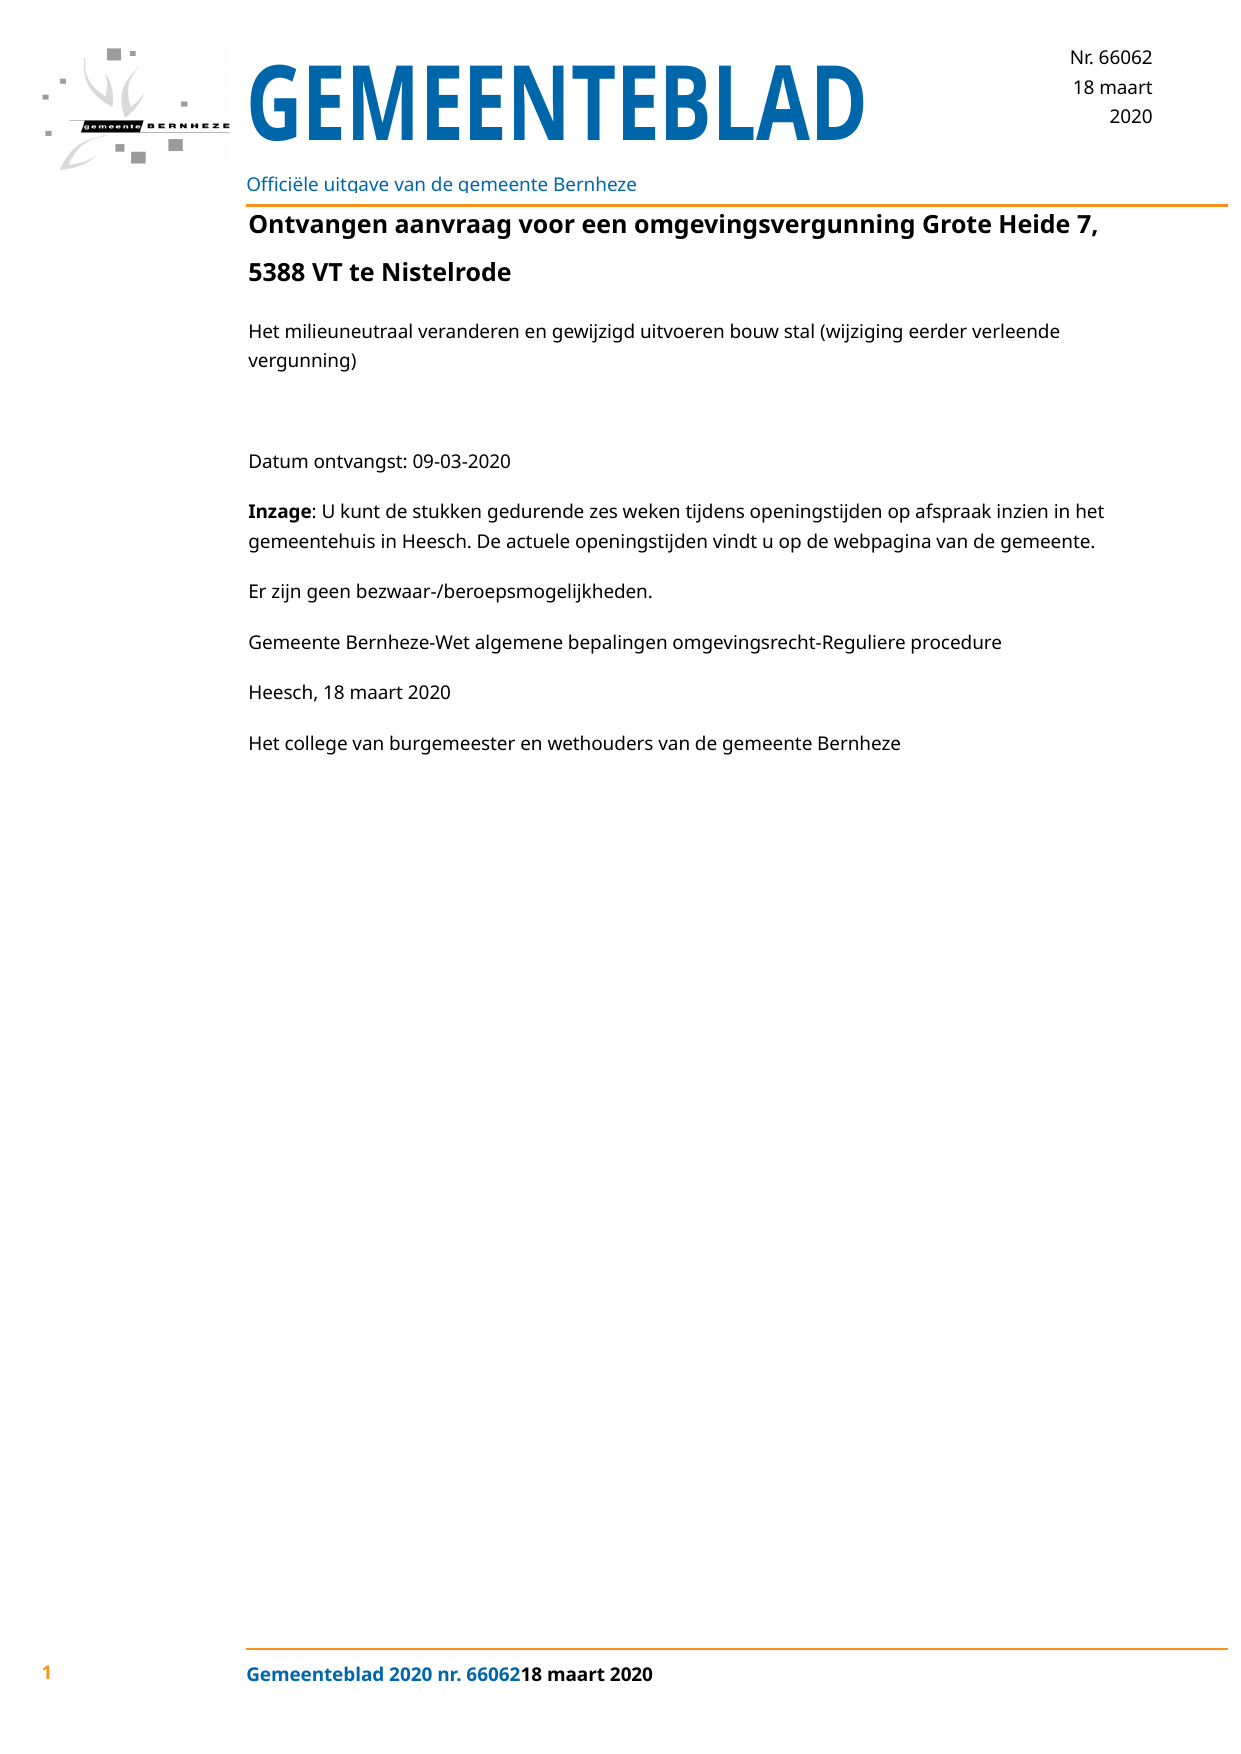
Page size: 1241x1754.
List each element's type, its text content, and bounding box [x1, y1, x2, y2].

text Datum ontvangst: 09-03-2020 [248, 448, 1152, 474]
text Er zijn geen bezwaar-/beroepsmogelijkheden. [248, 579, 1152, 604]
text Ontvangen aanvraag voor een omgevingsvergunning Grote Heide 7, 5388 VT te Nistelrode [248, 207, 1152, 288]
text Het milieuneutraal veranderen en gewijzigd uitvoeren bouw stal (wijziging eerder verleende vergunning) [248, 318, 1152, 373]
text Heesch, 18 maart 2020 [248, 679, 1152, 705]
text Inzage: U kunt de stukken gedurende zes weken tijdens openingstijden op afspraak inzien in het gemeentehuis in Heesch. De actuele openingstijden vindt u op de webpagina van de gemeente. [248, 499, 1152, 554]
text Gemeente Bernheze-Wet algemene bepalingen omgevingsrecht-Reguliere procedure [248, 629, 1152, 655]
text Het college van burgemeester en wethouders van de gemeente Bernheze [248, 730, 1152, 756]
picture [41, 47, 231, 172]
